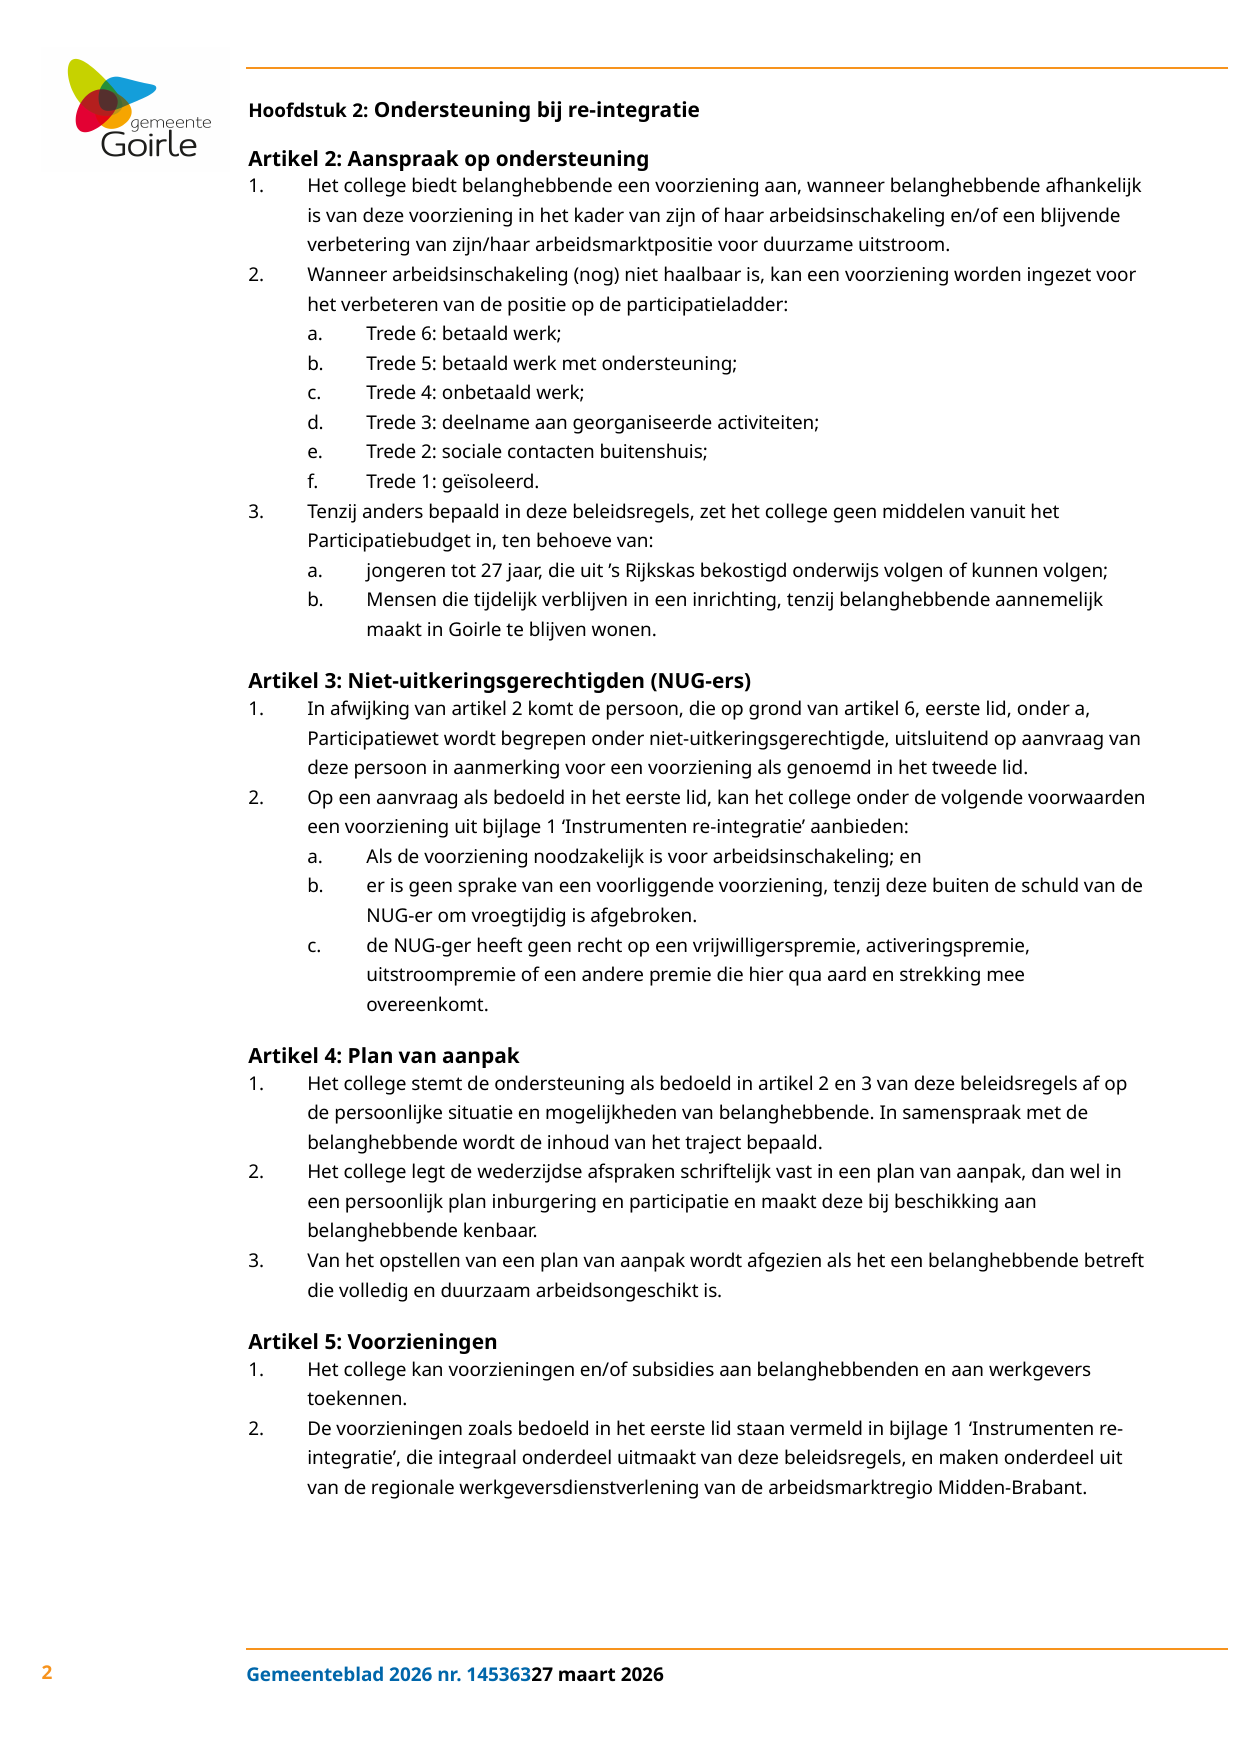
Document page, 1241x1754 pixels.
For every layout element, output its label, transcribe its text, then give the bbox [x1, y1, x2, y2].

list Het college biedt belanghebbende een voorziening aan, wanneer belanghebbende afhankelijk is van deze voorziening in het kader van zijn of haar arbeidsinschakeling en/of een blijvende verbetering van zijn/haar arbeidsmarktpositie voor duurzame uitstroom. [248, 172, 1152, 257]
list jongeren tot 27 jaar, die uit ’s Rijkskas bekostigd onderwijs volgen of kunnen volgen; [307, 557, 1152, 583]
text Artikel 5: Voorzieningen [248, 1327, 1152, 1356]
text Artikel 4: Plan van aanpak [248, 1041, 1152, 1070]
list Het college legt de wederzijdse afspraken schriftelijk vast in een plan van aanpak, dan wel in een persoonlijk plan inburgering en participatie en maakt deze bij beschikking aan belanghebbende kenbaar. [248, 1158, 1152, 1243]
picture [41, 47, 231, 172]
list Trede 1: geïsoleerd. [307, 468, 1152, 494]
list de NUG-ger heeft geen recht op een vrijwilligerspremie, activeringspremie, uitstroompremie of een andere premie die hier qua aard en strekking mee overeenkomt. [307, 932, 1152, 1017]
list De voorzieningen zoals bedoeld in het eerste lid staan vermeld in bijlage 1 ‘Instrumenten re-integratie’, die integraal onderdeel uitmaakt van deze beleidsregels, en maken onderdeel uit van de regionale werkgeversdienstverlening van de arbeidsmarktregio Midden-Brabant. [248, 1415, 1152, 1500]
list Het college kan voorzieningen en/of subsidies aan belanghebbenden en aan werkgevers toekennen. [248, 1356, 1152, 1411]
list Op een aanvraag als bedoeld in het eerste lid, kan het college onder de volgende voorwaarden een voorziening uit bijlage 1 ‘Instrumenten re-integratie’ aanbieden: [248, 784, 1152, 839]
list Trede 2: sociale contacten buitenshuis; [307, 439, 1152, 464]
text Artikel 3: Niet-uitkeringsgerechtigden (NUG-ers) [248, 667, 1152, 695]
text Artikel 2: Aanspraak op ondersteuning [248, 144, 1152, 172]
list Trede 5: betaald werk met ondersteuning; [307, 350, 1152, 376]
list er is geen sprake van een voorliggende voorziening, tenzij deze buiten de schuld van de NUG-er om vroegtijdig is afgebroken. [307, 873, 1152, 928]
list Het college stemt de ondersteuning als bedoeld in artikel 2 en 3 van deze beleidsregels af op de persoonlijke situatie en mogelijkheden van belanghebbende. In samenspraak met de belanghebbende wordt de inhoud van het traject bepaald. [248, 1070, 1152, 1155]
text Hoofdstuk 2: Ondersteuning bij re-integratie [248, 95, 1152, 123]
list Trede 6: betaald werk; [307, 320, 1152, 346]
list In afwijking van artikel 2 komt de persoon, die op grond van artikel 6, eerste lid, onder a, Participatiewet wordt begrepen onder niet-uitkeringsgerechtigde, uitsluitend op aanvraag van deze persoon in aanmerking voor een voorziening als genoemd in het tweede lid. [248, 695, 1152, 780]
list Tenzij anders bepaald in deze beleidsregels, zet het college geen middelen vanuit het Participatiebudget in, ten behoeve van: [248, 498, 1152, 553]
list Wanneer arbeidsinschakeling (nog) niet haalbaar is, kan een voorziening worden ingezet voor het verbeteren van de positie op de participatieladder: [248, 261, 1152, 317]
list Trede 4: onbetaald werk; [307, 379, 1152, 405]
list Mensen die tijdelijk verblijven in een inrichting, tenzij belanghebbende aannemelijk maakt in Goirle te blijven wonen. [307, 587, 1152, 642]
list Van het opstellen van een plan van aanpak wordt afgezien als het een belanghebbende betreft die volledig en duurzaam arbeidsongeschikt is. [248, 1247, 1152, 1303]
list Als de voorziening noodzakelijk is voor arbeidsinschakeling; en [307, 843, 1152, 869]
list Trede 3: deelname aan georganiseerde activiteiten; [307, 409, 1152, 435]
